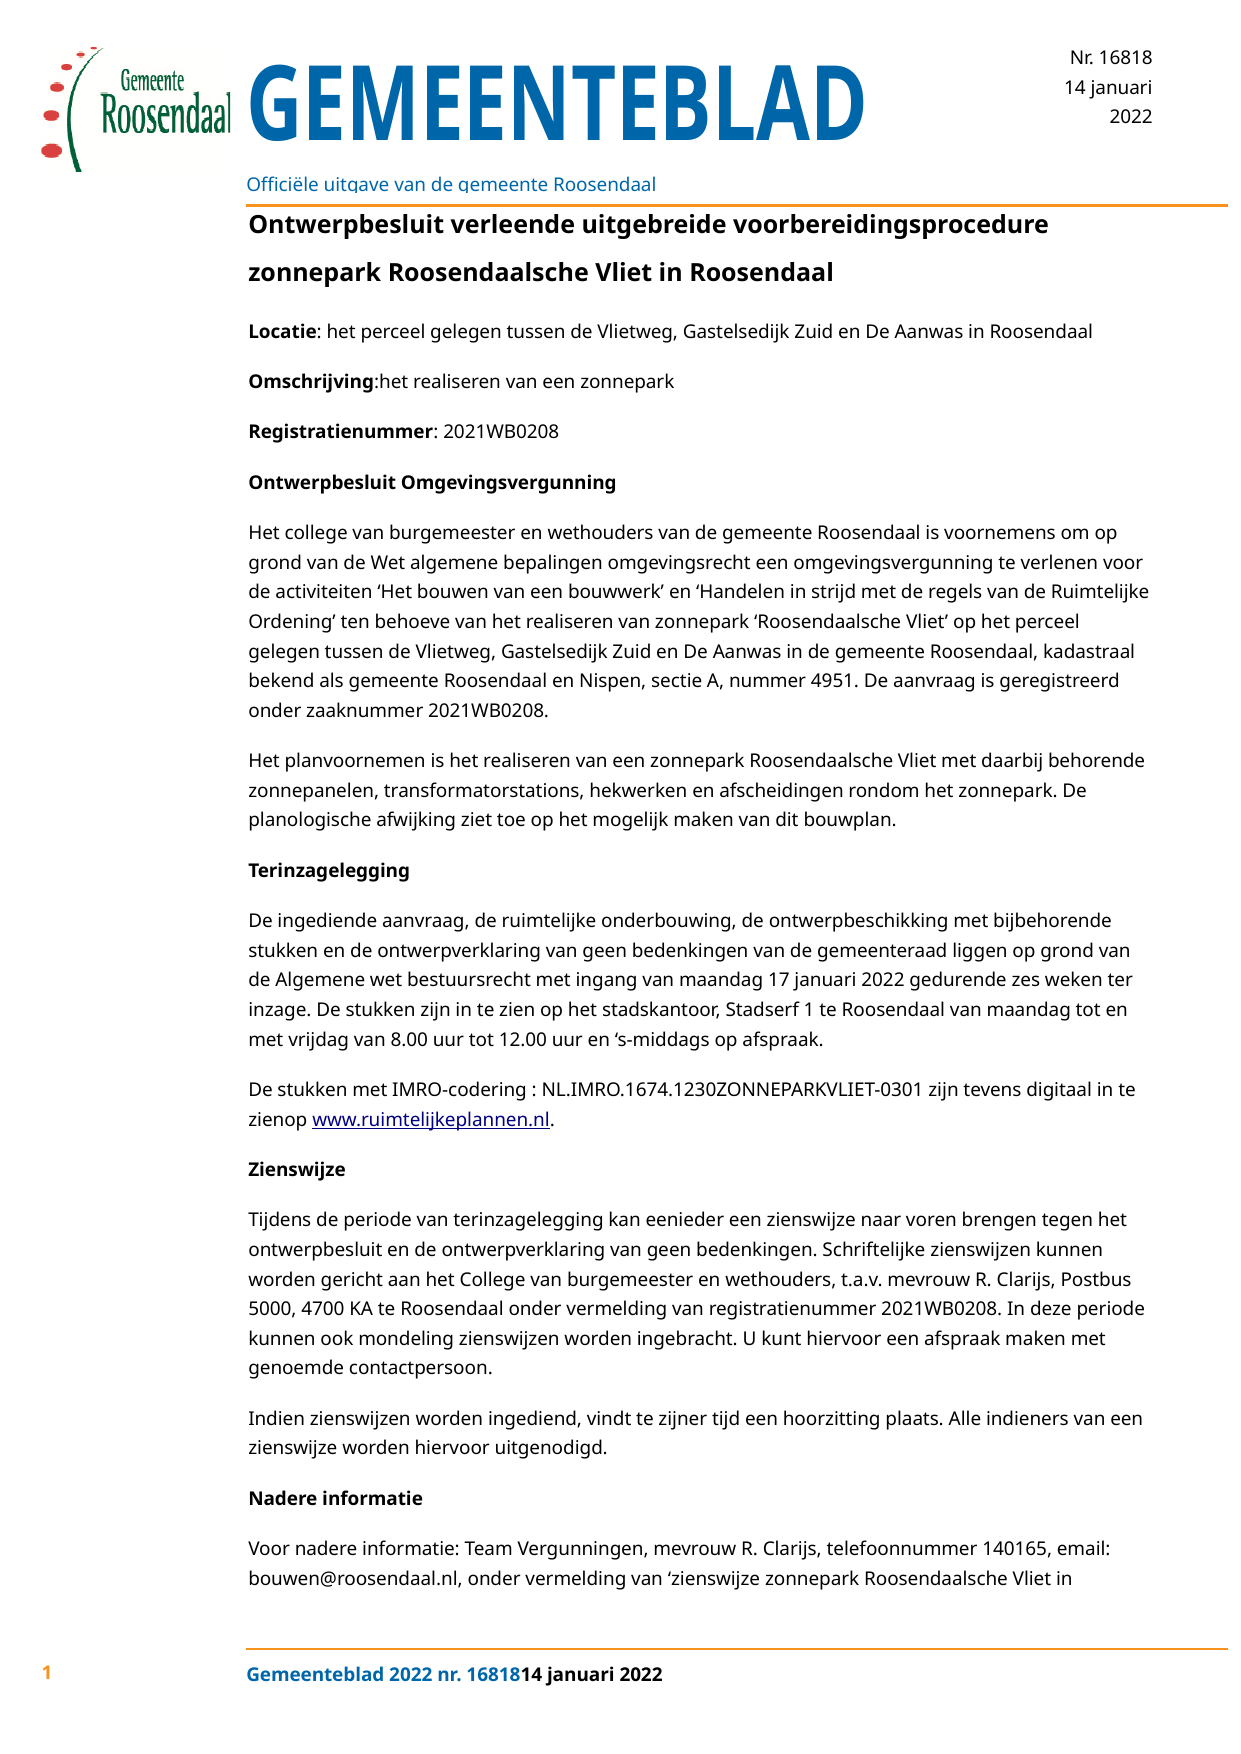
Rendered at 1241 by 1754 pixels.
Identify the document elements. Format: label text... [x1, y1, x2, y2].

text De stukken met IMRO-codering : NL.IMRO.1674.1230ZONNEPARKVLIET-0301 zijn tevens digitaal in te zienop www.ruimtelijkeplannen.nl. [248, 1076, 1152, 1132]
text Tijdens de periode van terinzagelegging kan eenieder een zienswijze naar voren brengen tegen het ontwerpbesluit en de ontwerpverklaring van geen bedenkingen. Schriftelijke zienswijzen kunnen worden gericht aan het College van burgemeester en wethouders, t.a.v. mevrouw R. Clarijs, Postbus 5000, 4700 KA te Roosendaal onder vermelding van registratienummer 2021WB0208. In deze periode kunnen ook mondeling zienswijzen worden ingebracht. U kunt hiervoor een afspraak maken met genoemde contactpersoon. [248, 1207, 1152, 1380]
text Het college van burgemeester en wethouders van de gemeente Roosendaal is voornemens om op grond van de Wet algemene bepalingen omgevingsrecht een omgevingsvergunning te verlenen voor de activiteiten ‘Het bouwen van een bouwwerk’ en ‘Handelen in strijd met de regels van de Ruimtelijke Ordening’ ten behoeve van het realiseren van zonnepark ‘Roosendaalsche Vliet’ op het perceel gelegen tussen de Vlietweg, Gastelsedijk Zuid en De Aanwas in de gemeente Roosendaal, kadastraal bekend als gemeente Roosendaal en Nispen, sectie A, nummer 4951. De aanvraag is geregistreerd onder zaaknummer 2021WB0208. [248, 519, 1152, 723]
text Registratienummer: 2021WB0208 [248, 419, 1152, 444]
text De ingediende aanvraag, de ruimtelijke onderbouwing, de ontwerpbeschikking met bijbehorende stukken en de ontwerpverklaring van geen bedenkingen van de gemeenteraad liggen op grond van de Algemene wet bestuursrecht met ingang van maandag 17 januari 2022 gedurende zes weken ter inzage. De stukken zijn in te zien op het stadskantoor, Stadserf 1 te Roosendaal van maandag tot en met vrijdag van 8.00 uur tot 12.00 uur en ‘s-middags op afspraak. [248, 907, 1152, 1052]
text Terinzagelegging [248, 857, 1152, 883]
text Ontwerpbesluit verleende uitgebreide voorbereidingsprocedure zonnepark Roosendaalsche Vliet in Roosendaal [248, 207, 1152, 288]
text Indien zienswijzen worden ingediend, vindt te zijner tijd een hoorzitting plaats. Alle indieners van een zienswijze worden hiervoor uitgenodigd. [248, 1405, 1152, 1460]
text Het planvoornemen is het realiseren van een zonnepark Roosendaalsche Vliet met daarbij behorende zonnepanelen, transformatorstations, hekwerken en afscheidingen rondom het zonnepark. De planologische afwijking ziet toe op het mogelijk maken van dit bouwplan. [248, 747, 1152, 832]
picture [41, 47, 231, 172]
text Ontwerpbesluit Omgevingsvergunning [248, 469, 1152, 495]
text Voor nadere informatie: Team Vergunningen, mevrouw R. Clarijs, telefoonnummer 140165, email: bouwen@roosendaal.nl, onder vermelding van ‘zienswijze zonnepark Roosendaalsche Vliet in [248, 1535, 1152, 1591]
text Zienswijze [248, 1156, 1152, 1182]
text Nadere informatie [248, 1485, 1152, 1511]
text Omschrijving:het realiseren van een zonnepark [248, 368, 1152, 394]
text Locatie: het perceel gelegen tussen de Vlietweg, Gastelsedijk Zuid en De Aanwas in Roosendaal [248, 318, 1152, 344]
